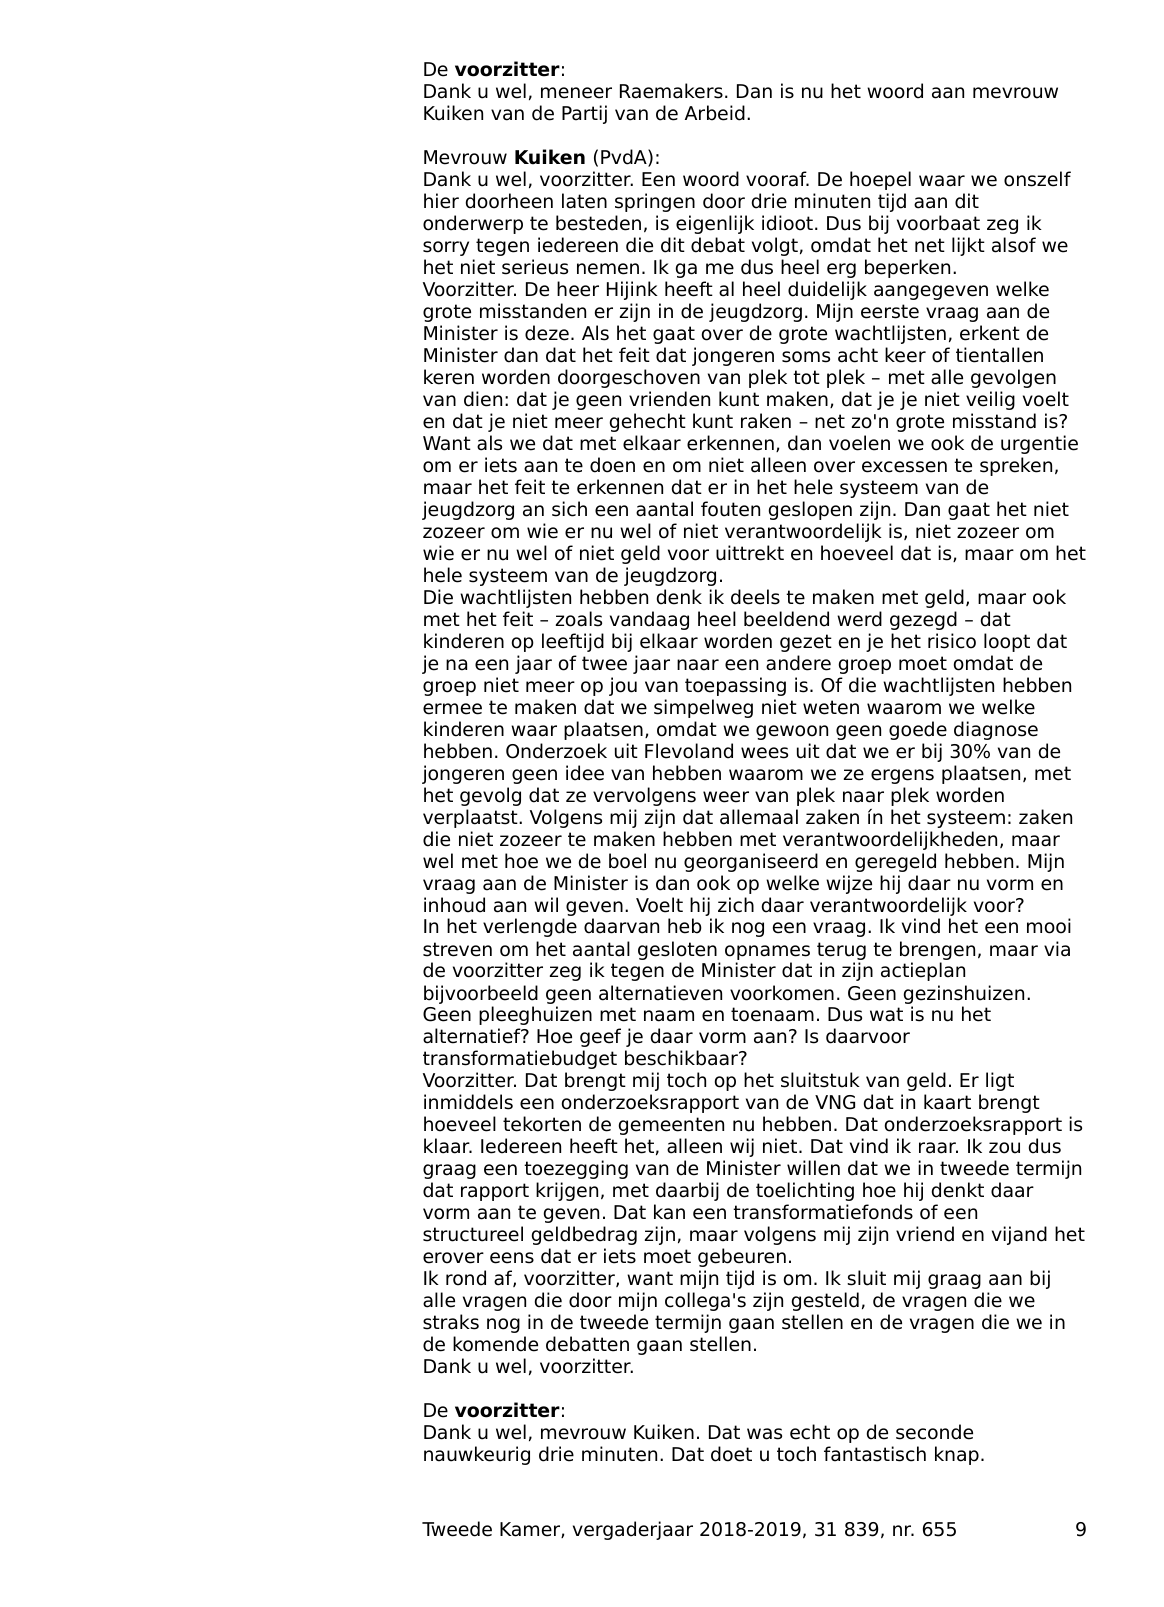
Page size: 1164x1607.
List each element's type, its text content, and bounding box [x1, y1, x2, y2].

text Mevrouw Kuiken (PvdA): [422, 147, 1087, 169]
text De voorzitter: [422, 59, 1087, 81]
text Voorzitter. Dat brengt mij toch op het sluitstuk van geld. Er ligt inmiddels een onderzoeksrapport van de VNG dat in kaart brengt hoeveel tekorten de gemeenten nu hebben. Dat onderzoeksrapport is klaar. Iedereen heeft het, alleen wij niet. Dat vind ik raar. Ik zou dus graag een toezegging van de Minister willen dat we in tweede termijn dat rapport krijgen, met daarbij de toelichting hoe hij denkt daar vorm aan te geven. Dat kan een transformatiefonds of een structureel geldbedrag zijn, maar volgens mij zijn vriend en vijand het erover eens dat er iets moet gebeuren. [422, 1070, 1087, 1268]
text Voorzitter. De heer Hijink heeft al heel duidelijk aangegeven welke grote misstanden er zijn in de jeugdzorg. Mijn eerste vraag aan de Minister is deze. Als het gaat over de grote wachtlijsten, erkent de Minister dan dat het feit dat jongeren soms acht keer of tientallen keren worden doorgeschoven van plek tot plek – met alle gevolgen van dien: dat je geen vrienden kunt maken, dat je je niet veilig voelt en dat je niet meer gehecht kunt raken – net zo'n grote misstand is? Want als we dat met elkaar erkennen, dan voelen we ook de urgentie om er iets aan te doen en om niet alleen over excessen te spreken, maar het feit te erkennen dat er in het hele systeem van de jeugdzorg an sich een aantal fouten geslopen zijn. Dan gaat het niet zozeer om wie er nu wel of niet verantwoordelijk is, niet zozeer om wie er nu wel of niet geld voor uittrekt en hoeveel dat is, maar om het hele systeem van de jeugdzorg. [422, 279, 1087, 587]
text Dank u wel, voorzitter. Een woord vooraf. De hoepel waar we onszelf hier doorheen laten springen door drie minuten tijd aan dit onderwerp te besteden, is eigenlijk idioot. Dus bij voorbaat zeg ik sorry tegen iedereen die dit debat volgt, omdat het net lijkt alsof we het niet serieus nemen. Ik ga me dus heel erg beperken. [422, 169, 1087, 279]
text Dank u wel, voorzitter. [422, 1356, 1087, 1378]
text Dank u wel, meneer Raemakers. Dan is nu het woord aan mevrouw Kuiken van de Partij van de Arbeid. [422, 81, 1087, 125]
text Die wachtlijsten hebben denk ik deels te maken met geld, maar ook met het feit – zoals vandaag heel beeldend werd gezegd – dat kinderen op leeftijd bij elkaar worden gezet en je het risico loopt dat je na een jaar of twee jaar naar een andere groep moet omdat de groep niet meer op jou van toepassing is. Of die wachtlijsten hebben ermee te maken dat we simpelweg niet weten waarom we welke kinderen waar plaatsen, omdat we gewoon geen goede diagnose hebben. Onderzoek uit Flevoland wees uit dat we er bij 30% van de jongeren geen idee van hebben waarom we ze ergens plaatsen, met het gevolg dat ze vervolgens weer van plek naar plek worden verplaatst. Volgens mij zijn dat allemaal zaken ín het systeem: zaken die niet zozeer te maken hebben met verantwoordelijkheden, maar wel met hoe we de boel nu georganiseerd en geregeld hebben. Mijn vraag aan de Minister is dan ook op welke wijze hij daar nu vorm en inhoud aan wil geven. Voelt hij zich daar verantwoordelijk voor? [422, 587, 1087, 916]
text Dank u wel, mevrouw Kuiken. Dat was echt op de seconde nauwkeurig drie minuten. Dat doet u toch fantastisch knap. [422, 1422, 1087, 1466]
text In het verlengde daarvan heb ik nog een vraag. Ik vind het een mooi streven om het aantal gesloten opnames terug te brengen, maar via de voorzitter zeg ik tegen de Minister dat in zijn actieplan bijvoorbeeld geen alternatieven voorkomen. Geen gezinshuizen. Geen pleeghuizen met naam en toenaam. Dus wat is nu het alternatief? Hoe geef je daar vorm aan? Is daarvoor transformatiebudget beschikbaar? [422, 916, 1087, 1070]
text De voorzitter: [422, 1400, 1087, 1422]
text Ik rond af, voorzitter, want mijn tijd is om. Ik sluit mij graag aan bij alle vragen die door mijn collega's zijn gesteld, de vragen die we straks nog in de tweede termijn gaan stellen en de vragen die we in de komende debatten gaan stellen. [422, 1268, 1087, 1356]
